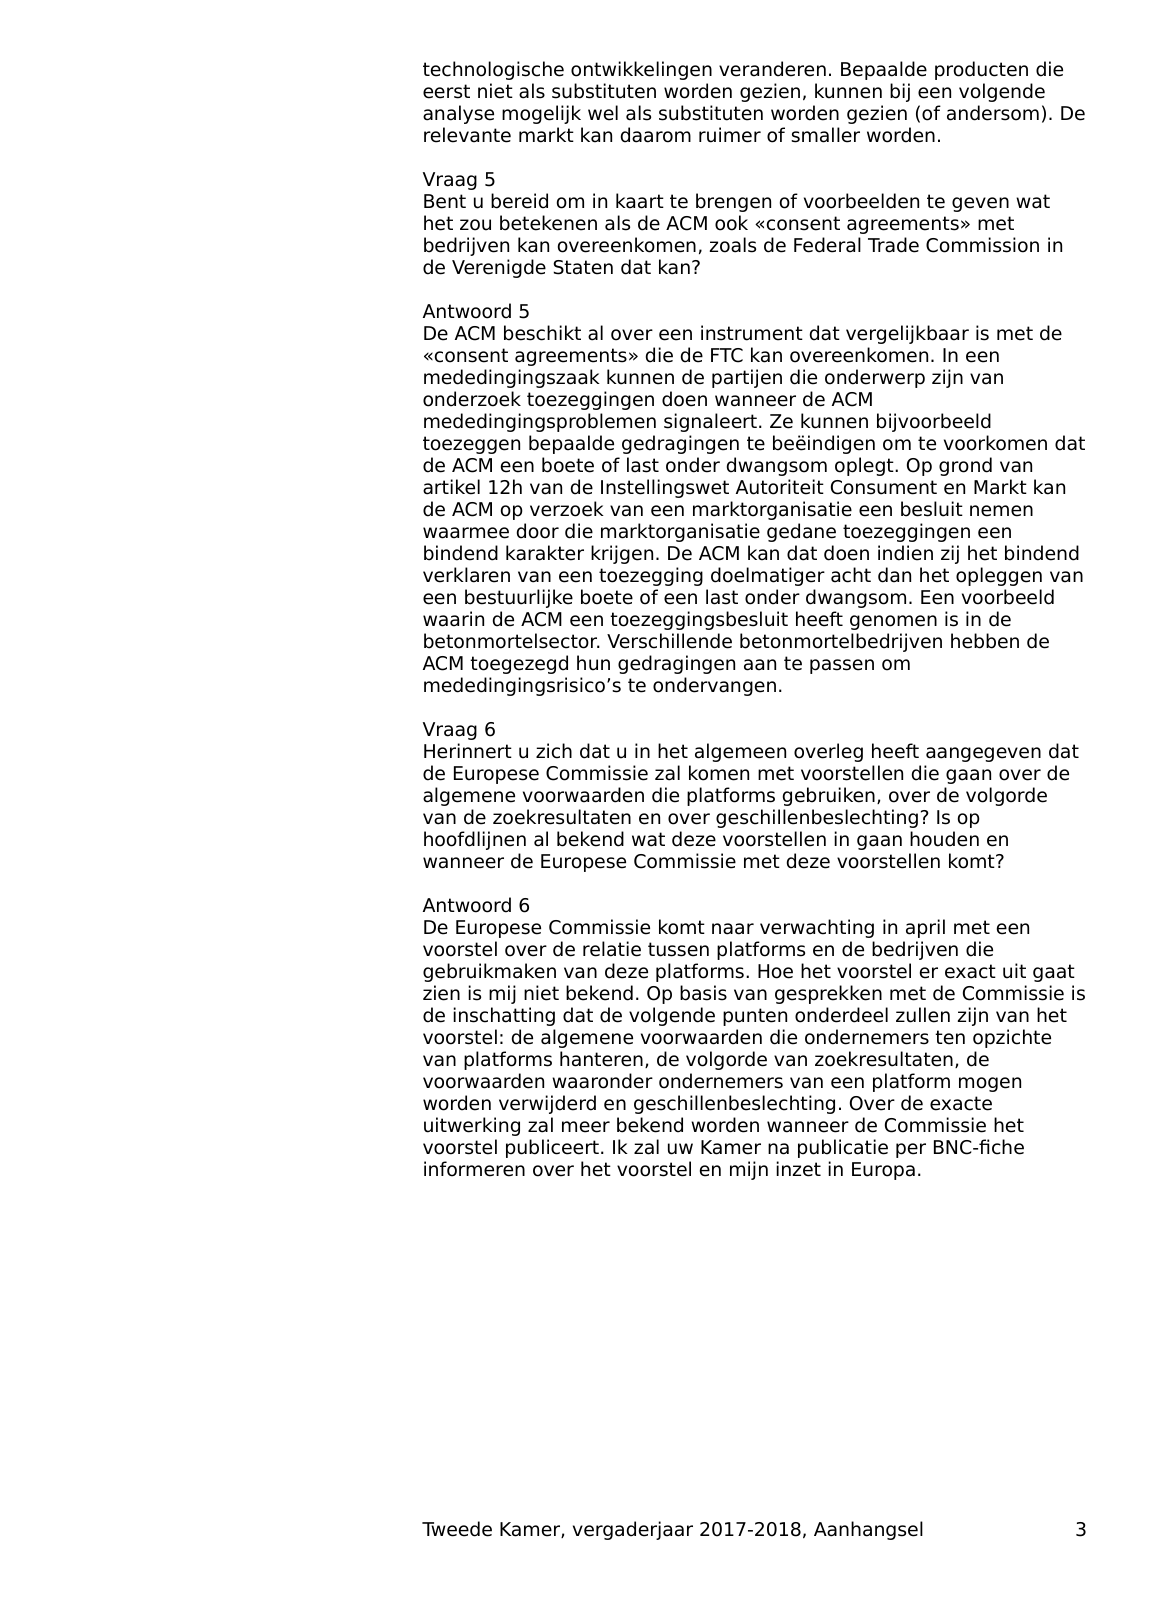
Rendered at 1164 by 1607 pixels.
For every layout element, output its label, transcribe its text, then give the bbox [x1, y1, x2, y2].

text technologische ontwikkelingen veranderen. Bepaalde producten die eerst niet als substituten worden gezien, kunnen bij een volgende analyse mogelijk wel als substituten worden gezien (of andersom). De relevante markt kan daarom ruimer of smaller worden. [422, 59, 1087, 147]
text Herinnert u zich dat u in het algemeen overleg heeft aangegeven dat de Europese Commissie zal komen met voorstellen die gaan over de algemene voorwaarden die platforms gebruiken, over de volgorde van de zoekresultaten en over geschillenbeslechting? Is op hoofdlijnen al bekend wat deze voorstellen in gaan houden en wanneer de Europese Commissie met deze voorstellen komt? [422, 741, 1087, 873]
text Vraag 5 [422, 169, 1087, 191]
text De Europese Commissie komt naar verwachting in april met een voorstel over de relatie tussen platforms en de bedrijven die gebruikmaken van deze platforms. Hoe het voorstel er exact uit gaat zien is mij niet bekend. Op basis van gesprekken met de Commissie is de inschatting dat de volgende punten onderdeel zullen zijn van het voorstel: de algemene voorwaarden die ondernemers ten opzichte van platforms hanteren, de volgorde van zoekresultaten, de voorwaarden waaronder ondernemers van een platform mogen worden verwijderd en geschillenbeslechting. Over de exacte uitwerking zal meer bekend worden wanneer de Commissie het voorstel publiceert. Ik zal uw Kamer na publicatie per BNC-fiche informeren over het voorstel en mijn inzet in Europa. [422, 917, 1087, 1181]
text De ACM beschikt al over een instrument dat vergelijkbaar is met de «consent agreements» die de FTC kan overeenkomen. In een mededingingszaak kunnen de partijen die onderwerp zijn van onderzoek toezeggingen doen wanneer de ACM mededingingsproblemen signaleert. Ze kunnen bijvoorbeeld toezeggen bepaalde gedragingen te beëindigen om te voorkomen dat de ACM een boete of last onder dwangsom oplegt. Op grond van artikel 12h van de Instellingswet Autoriteit Consument en Markt kan de ACM op verzoek van een marktorganisatie een besluit nemen waarmee door die marktorganisatie gedane toezeggingen een bindend karakter krijgen. De ACM kan dat doen indien zij het bindend verklaren van een toezegging doelmatiger acht dan het opleggen van een bestuurlijke boete of een last onder dwangsom. Een voorbeeld waarin de ACM een toezeggingsbesluit heeft genomen is in de betonmortelsector. Verschillende betonmortelbedrijven hebben de ACM toegezegd hun gedragingen aan te passen om mededingingsrisico’s te ondervangen. [422, 323, 1087, 697]
text Vraag 6 [422, 719, 1087, 741]
text Bent u bereid om in kaart te brengen of voorbeelden te geven wat het zou betekenen als de ACM ook «consent agreements» met bedrijven kan overeenkomen, zoals de Federal Trade Commission in de Verenigde Staten dat kan? [422, 191, 1087, 279]
text Antwoord 6 [422, 895, 1087, 917]
text Antwoord 5 [422, 301, 1087, 323]
